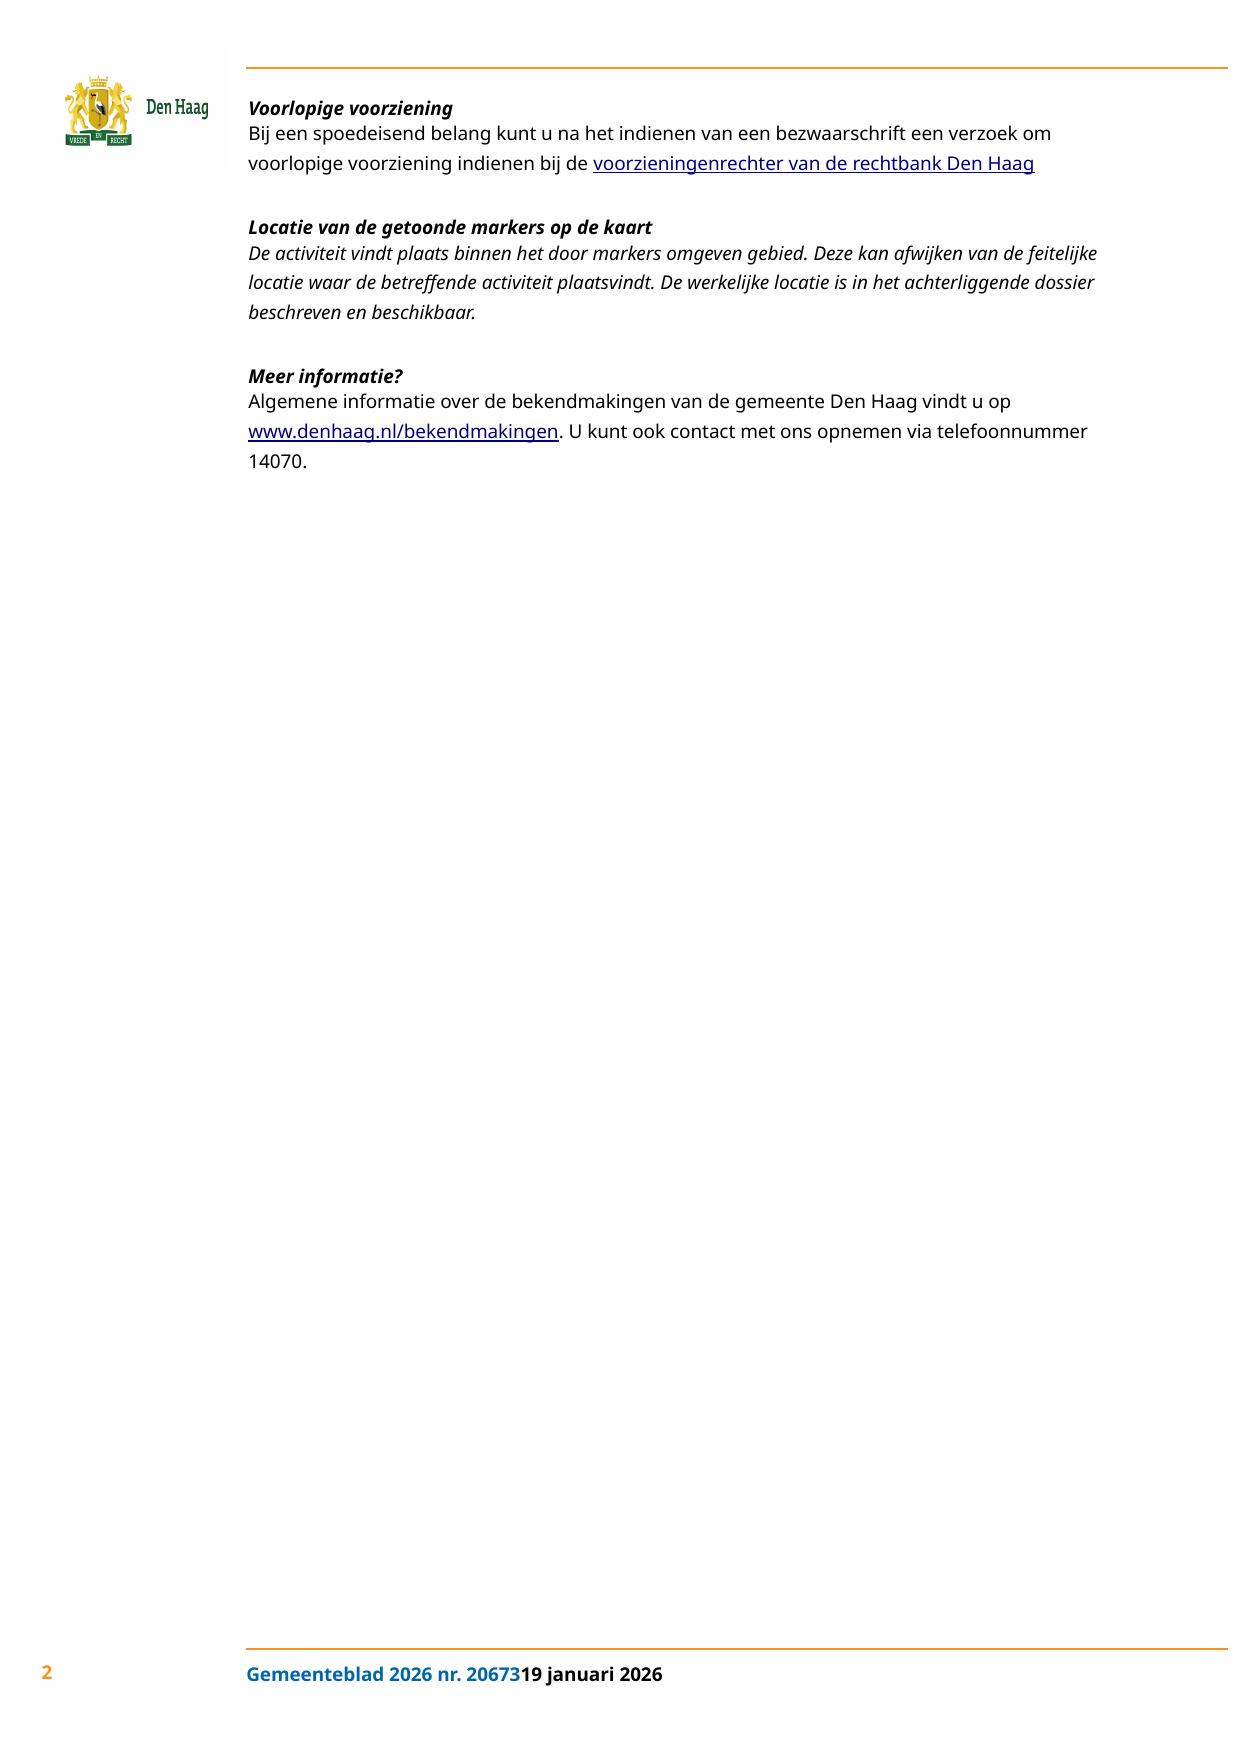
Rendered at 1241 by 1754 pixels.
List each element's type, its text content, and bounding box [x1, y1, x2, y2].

text Algemene informatie over de bekendmakingen van de gemeente Den Haag vindt u op www.denhaag.nl/bekendmakingen. U kunt ook contact met ons opnemen via telefoonnummer 14070. [248, 389, 1152, 473]
text De activiteit vindt plaats binnen het door markers omgeven gebied. Deze kan afwijken van de feitelijke locatie waar de betreffende activiteit plaatsvindt. De werkelijke locatie is in het achterliggende dossier beschreven en beschikbaar. [248, 240, 1152, 325]
picture [41, 47, 231, 172]
text Bij een spoedeisend belang kunt u na het indienen van een bezwaarschrift een verzoek om voorlopige voorziening indienen bij de voorzieningenrechter van de rechtbank Den Haag [248, 121, 1152, 176]
text Locatie van de getoonde markers op de kaart [248, 214, 1152, 240]
text Voorlopige voorziening [248, 95, 1152, 121]
text Meer informatie? [248, 363, 1152, 389]
